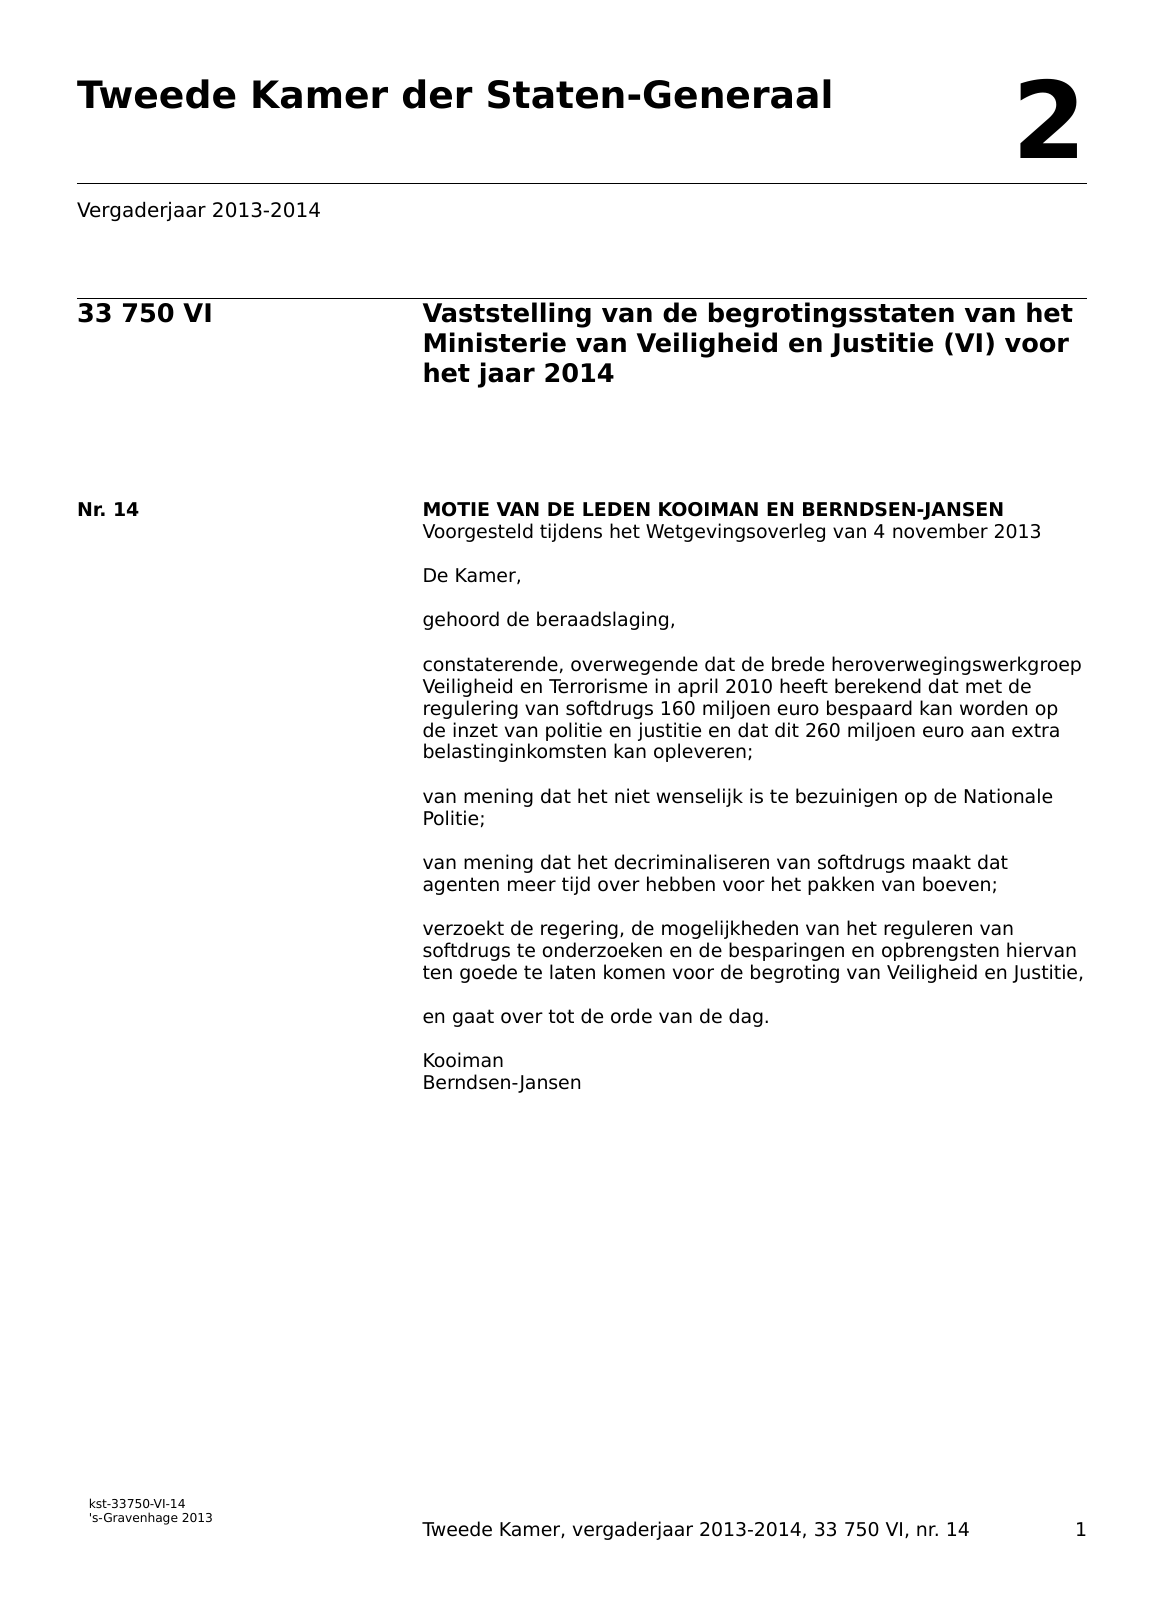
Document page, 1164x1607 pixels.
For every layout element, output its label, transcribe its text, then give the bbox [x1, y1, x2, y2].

text De Kamer, [422, 565, 1087, 587]
text verzoekt de regering, de mogelijkheden van het reguleren van softdrugs te onderzoeken en de besparingen en opbrengsten hiervan ten goede te laten komen voor de begroting van Veiligheid en Justitie, [422, 918, 1087, 984]
text en gaat over tot de orde van de dag. [422, 1006, 1087, 1028]
subtitle Nr. 14 MOTIE VAN DE LEDEN KOOIMAN EN BERNDSEN-JANSEN [77, 499, 1087, 521]
text Kooiman [422, 1050, 1087, 1072]
text van mening dat het decriminaliseren van softdrugs maakt dat agenten meer tijd over hebben voor het pakken van boeven; [422, 852, 1087, 896]
text 's-Gravenhage 2013 [88, 1511, 323, 1525]
table_header 2 [886, 59, 1087, 183]
subtitle 33 750 VI Vaststelling van de begrotingsstaten van het Ministerie van Veiligheid en Justitie (VI) voor het jaar 2014 [77, 299, 1087, 388]
text kst-33750-VI-14 [88, 1497, 323, 1511]
text constaterende, overwegende dat de brede heroverwegingswerkgroep Veiligheid en Terrorisme in april 2010 heeft berekend dat met de regulering van softdrugs 160 miljoen euro bespaard kan worden op de inzet van politie en justitie en dat dit 260 miljoen euro aan extra belastinginkomsten kan opleveren; [422, 653, 1087, 763]
table_cell Vergaderjaar 2013-2014 [77, 184, 1087, 298]
text Voorgesteld tijdens het Wetgevingsoverleg van 4 november 2013 [422, 521, 1087, 543]
text Berndsen-Jansen [422, 1072, 1087, 1094]
text gehoord de beraadslaging, [422, 609, 1087, 631]
table_header Tweede Kamer der Staten-Generaal [77, 59, 886, 183]
text van mening dat het niet wenselijk is te bezuinigen op de Nationale Politie; [422, 786, 1087, 829]
